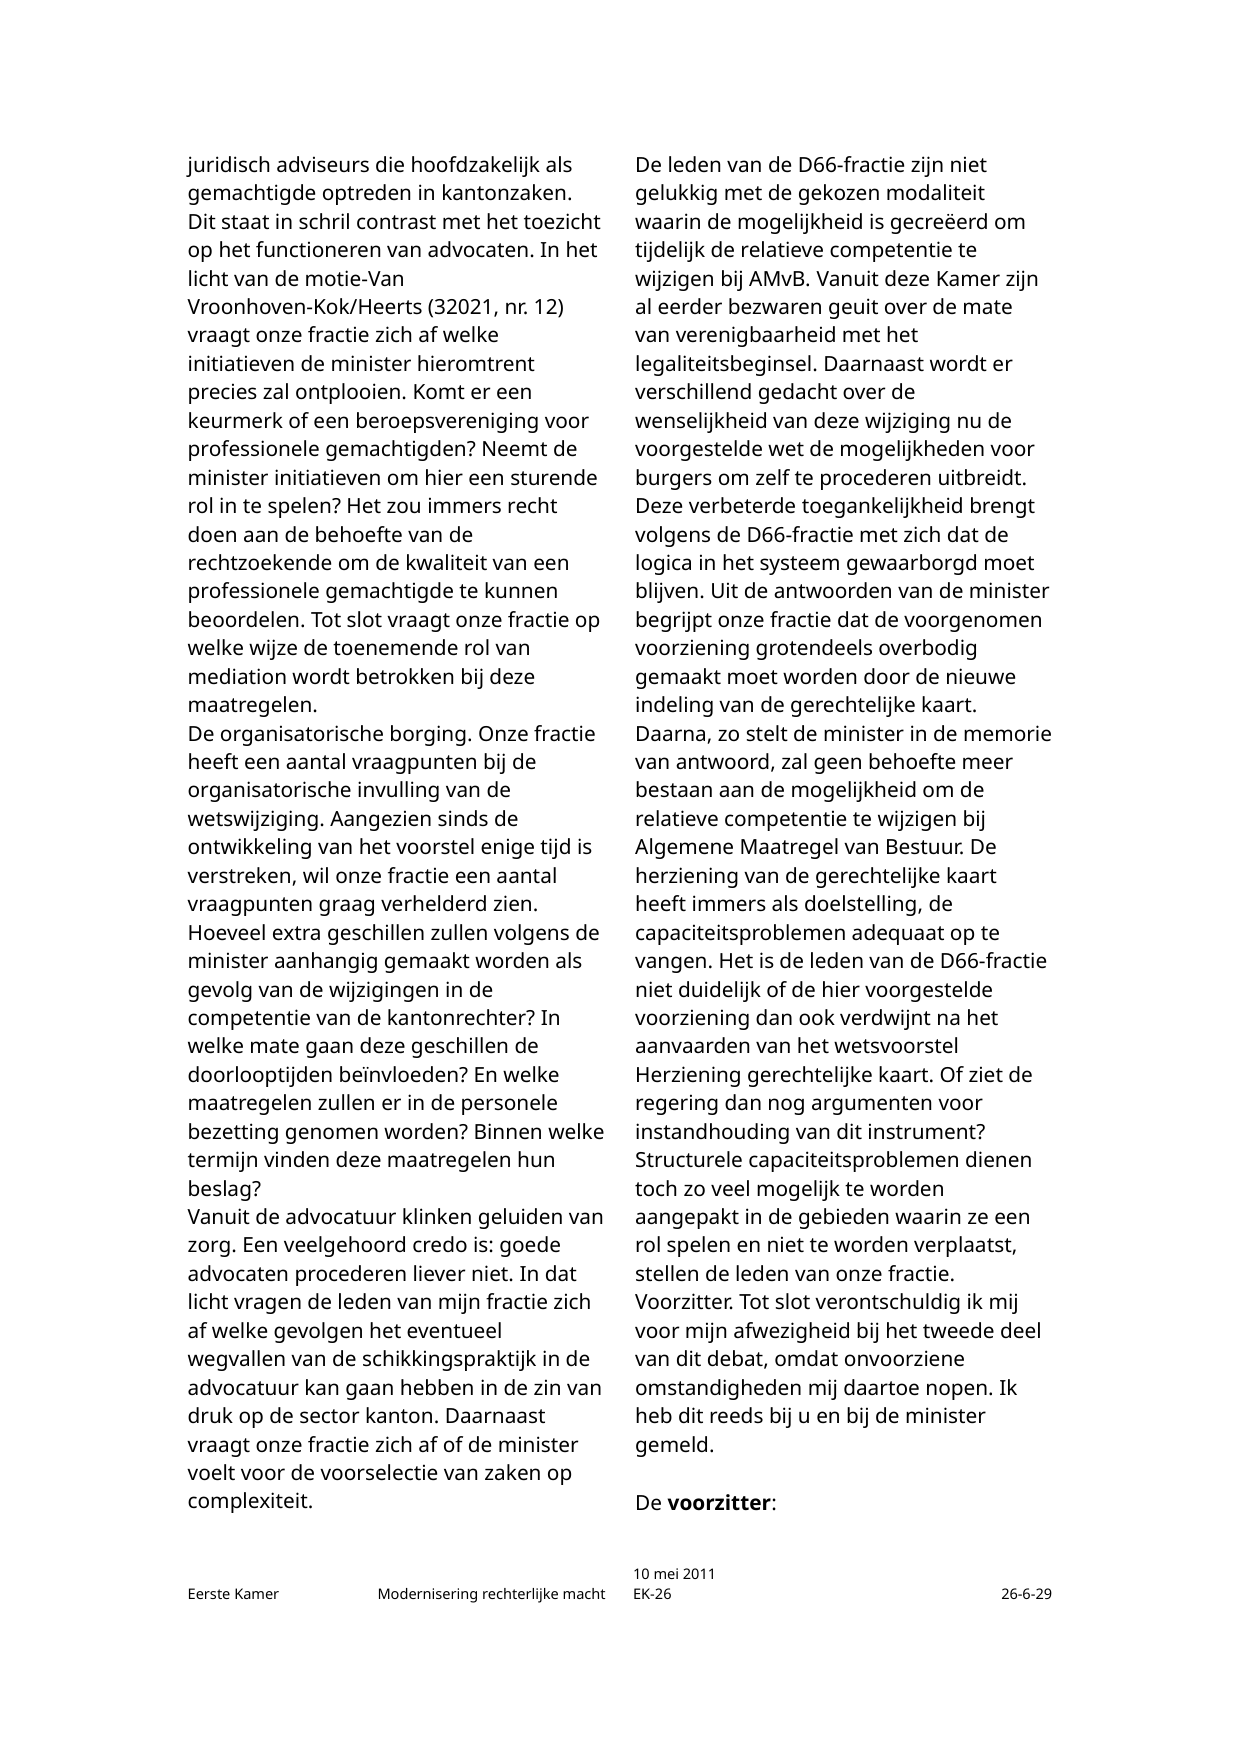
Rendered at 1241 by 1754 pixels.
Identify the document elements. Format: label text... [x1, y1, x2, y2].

text De voorzitter: [635, 1488, 1053, 1517]
text Voorzitter. Tot slot verontschuldig ik mij voor mijn afwezigheid bij het tweede deel van dit debat, omdat onvoorziene omstandigheden mij daartoe nopen. Ik heb dit reeds bij u en bij de minister gemeld. [635, 1287, 1053, 1458]
text De organisatorische borging. Onze fractie heeft een aantal vraagpunten bij de organisatorische invulling van de wetswijziging. Aangezien sinds de ontwikkeling van het voorstel enige tijd is verstreken, wil onze fractie een aantal vraagpunten graag verhelderd zien. Hoeveel extra geschillen zullen volgens de minister aanhangig gemaakt worden als gevolg van de wijzigingen in de competentie van de kantonrechter? In welke mate gaan deze geschillen de doorlooptijden beïnvloeden? En welke maatregelen zullen er in de personele bezetting genomen worden? Binnen welke termijn vinden deze maatregelen hun beslag? [187, 719, 605, 1202]
text juridisch adviseurs die hoofdzakelijk als gemachtigde optreden in kantonzaken. Dit staat in schril contrast met het toezicht op het functioneren van advocaten. In het licht van de motie-Van Vroonhoven-Kok/Heerts (32021, nr. 12) vraagt onze fractie zich af welke initiatieven de minister hieromtrent precies zal ontplooien. Komt er een keurmerk of een beroepsvereniging voor professionele gemachtigden? Neemt de minister initiatieven om hier een sturende rol in te spelen? Het zou immers recht doen aan de behoefte van de rechtzoekende om de kwaliteit van een professionele gemachtigde te kunnen beoordelen. Tot slot vraagt onze fractie op welke wijze de toenemende rol van mediation wordt betrokken bij deze maatregelen. [187, 150, 605, 719]
text Vanuit de advocatuur klinken geluiden van zorg. Een veelgehoord credo is: goede advocaten procederen liever niet. In dat licht vragen de leden van mijn fractie zich af welke gevolgen het eventueel wegvallen van de schikkingspraktijk in de advocatuur kan gaan hebben in de zin van druk op de sector kanton. Daarnaast vraagt onze fractie zich af of de minister voelt voor de voorselectie van zaken op complexiteit. [187, 1202, 605, 1515]
text De leden van de D66-fractie zijn niet gelukkig met de gekozen modaliteit waarin de mogelijkheid is gecreëerd om tijdelijk de relatieve competentie te wijzigen bij AMvB. Vanuit deze Kamer zijn al eerder bezwaren geuit over de mate van verenigbaarheid met het legaliteitsbeginsel. Daarnaast wordt er verschillend gedacht over de wenselijkheid van deze wijziging nu de voorgestelde wet de mogelijkheden voor burgers om zelf te procederen uitbreidt. Deze verbeterde toegankelijkheid brengt volgens de D66-fractie met zich dat de logica in het systeem gewaarborgd moet blijven. Uit de antwoorden van de minister begrijpt onze fractie dat de voorgenomen voorziening grotendeels overbodig gemaakt moet worden door de nieuwe indeling van de gerechtelijke kaart. Daarna, zo stelt de minister in de memorie van antwoord, zal geen behoefte meer bestaan aan de mogelijkheid om de relatieve competentie te wijzigen bij Algemene Maatregel van Bestuur. De herziening van de gerechtelijke kaart heeft immers als doelstelling, de capaciteitsproblemen adequaat op te vangen. Het is de leden van de D66-fractie niet duidelijk of de hier voorgestelde voorziening dan ook verdwijnt na het aanvaarden van het wetsvoorstel Herziening gerechtelijke kaart. Of ziet de regering dan nog argumenten voor instandhouding van dit instrument? Structurele capaciteitsproblemen dienen toch zo veel mogelijk te worden aangepakt in de gebieden waarin ze een rol spelen en niet te worden verplaatst, stellen de leden van onze fractie. [635, 150, 1053, 1287]
